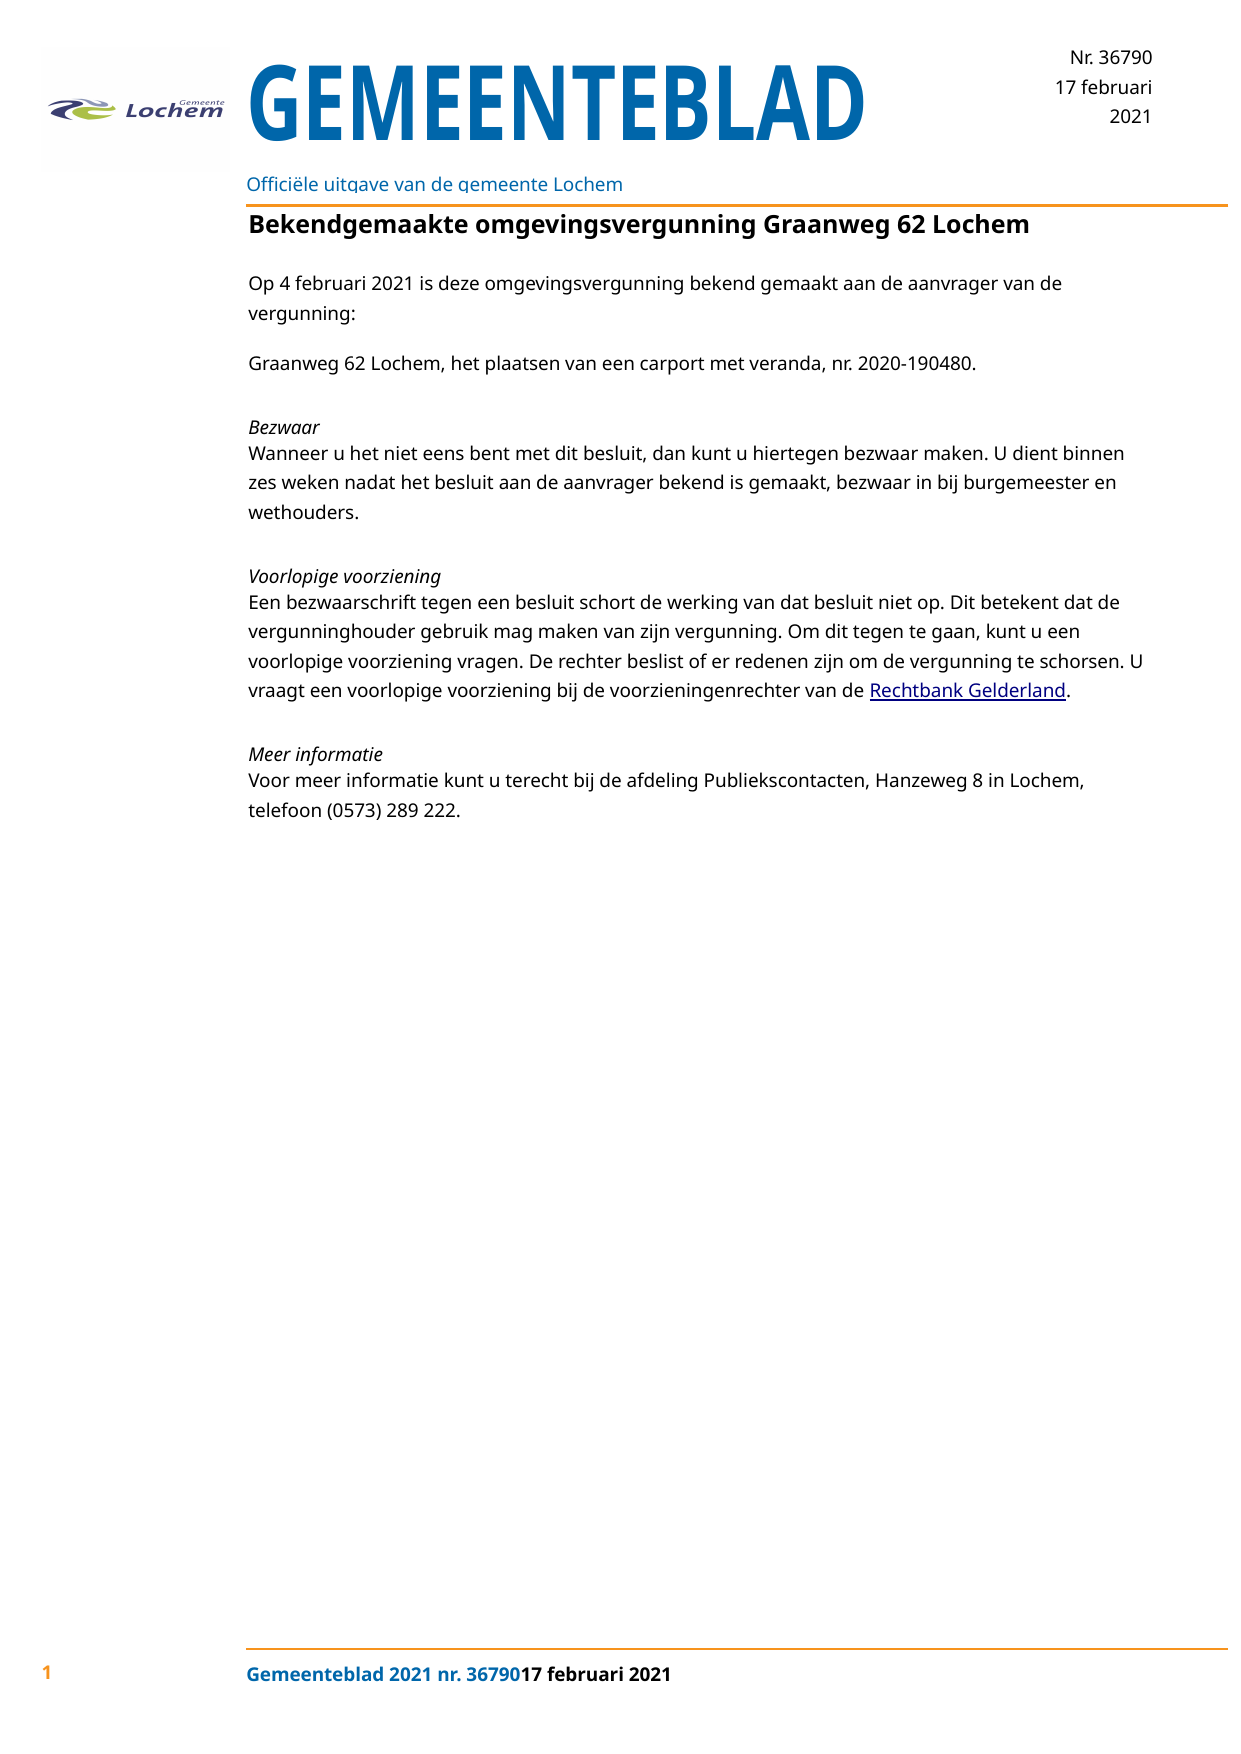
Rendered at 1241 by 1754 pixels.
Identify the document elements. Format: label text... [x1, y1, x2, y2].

text Op 4 februari 2021 is deze omgevingsvergunning bekend gemaakt aan de aanvrager van de vergunning: [248, 270, 1152, 326]
text Voor meer informatie kunt u terecht bij de afdeling Publiekscontacten, Hanzeweg 8 in Lochem, telefoon (0573) 289 222. [248, 767, 1152, 823]
text Graanweg 62 Lochem, het plaatsen van een carport met veranda, nr. 2020-190480. [248, 350, 1152, 376]
text Meer informatie [248, 742, 1152, 767]
picture [41, 47, 231, 172]
text Bekendgemaakte omgevingsvergunning Graanweg 62 Lochem [248, 207, 1152, 241]
text Voorlopige voorziening [248, 563, 1152, 589]
text Bezwaar [248, 414, 1152, 440]
text Een bezwaarschrift tegen een besluit schort de werking van dat besluit niet op. Dit betekent dat de vergunninghouder gebruik mag maken van zijn vergunning. Om dit tegen te gaan, kunt u een voorlopige voorziening vragen. De rechter beslist of er redenen zijn om de vergunning te schorsen. U vraagt een voorlopige voorziening bij de voorzieningenrechter van de Rechtbank Gelderland. [248, 589, 1152, 703]
text Wanneer u het niet eens bent met dit besluit, dan kunt u hiertegen bezwaar maken. U dient binnen zes weken nadat het besluit aan de aanvrager bekend is gemaakt, bezwaar in bij burgemeester en wethouders. [248, 440, 1152, 525]
